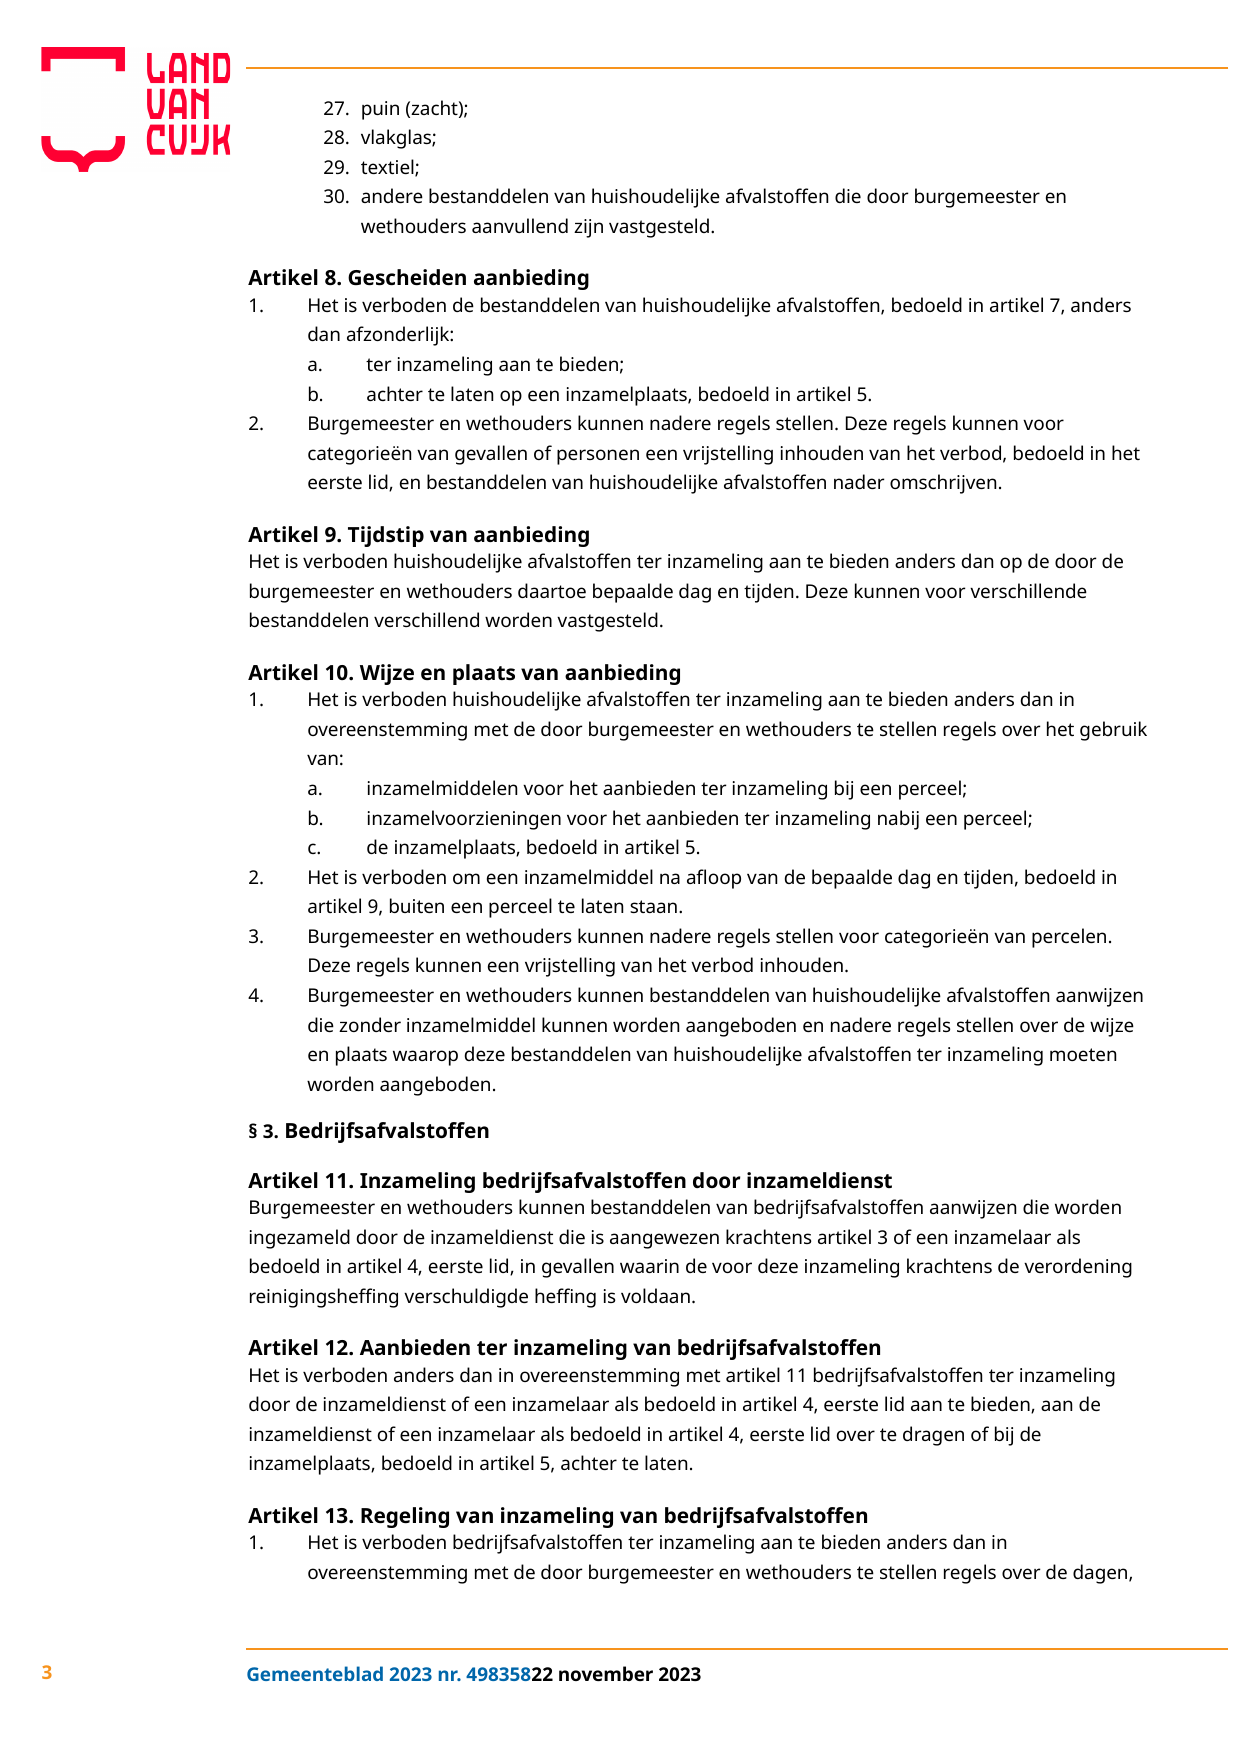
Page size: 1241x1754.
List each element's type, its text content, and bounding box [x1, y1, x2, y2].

list achter te laten op een inzamelplaats, bedoeld in artikel 5. [307, 381, 1152, 406]
list Burgemeester en wethouders kunnen nadere regels stellen voor categorieën van percelen. Deze regels kunnen een vrijstelling van het verbod inhouden. [248, 923, 1152, 978]
list textiel; [323, 154, 1152, 180]
text Artikel 13. Regeling van inzameling van bedrijfsafvalstoffen [248, 1501, 1152, 1529]
list de inzamelplaats, bedoeld in artikel 5. [307, 834, 1152, 860]
list Het is verboden de bestanddelen van huishoudelijke afvalstoffen, bedoeld in artikel 7, anders dan afzonderlijk: [248, 292, 1152, 347]
list Burgemeester en wethouders kunnen bestanddelen van huishoudelijke afvalstoffen aanwijzen die zonder inzamelmiddel kunnen worden aangeboden en nadere regels stellen over de wijze en plaats waarop deze bestanddelen van huishoudelijke afvalstoffen ter inzameling moeten worden aangeboden. [248, 982, 1152, 1097]
text Artikel 10. Wijze en plaats van aanbieding [248, 658, 1152, 686]
list andere bestanddelen van huishoudelijke afvalstoffen die door burgemeester en wethouders aanvullend zijn vastgesteld. [323, 183, 1152, 239]
text § 3. Bedrijfsafvalstoffen [248, 1117, 1152, 1145]
text Artikel 9. Tijdstip van aanbieding [248, 520, 1152, 548]
list vlakglas; [323, 124, 1152, 150]
text Het is verboden huishoudelijke afvalstoffen ter inzameling aan te bieden anders dan op de door de burgemeester en wethouders daartoe bepaalde dag en tijden. Deze kunnen voor verschillende bestanddelen verschillend worden vastgesteld. [248, 548, 1152, 633]
list inzamelmiddelen voor het aanbieden ter inzameling bij een perceel; [307, 775, 1152, 801]
text Artikel 8. Gescheiden aanbieding [248, 263, 1152, 292]
list Het is verboden huishoudelijke afvalstoffen ter inzameling aan te bieden anders dan in overeenstemming met de door burgemeester en wethouders te stellen regels over het gebruik van: [248, 686, 1152, 771]
list Het is verboden om een inzamelmiddel na afloop van de bepaalde dag en tijden, bedoeld in artikel 9, buiten een perceel te laten staan. [248, 864, 1152, 919]
text Artikel 12. Aanbieden ter inzameling van bedrijfsafvalstoffen [248, 1333, 1152, 1362]
list puin (zacht); [323, 95, 1152, 121]
list Burgemeester en wethouders kunnen nadere regels stellen. Deze regels kunnen voor categorieën van gevallen of personen een vrijstelling inhouden van het verbod, bedoeld in het eerste lid, en bestanddelen van huishoudelijke afvalstoffen nader omschrijven. [248, 410, 1152, 495]
list ter inzameling aan te bieden; [307, 351, 1152, 377]
text Artikel 11. Inzameling bedrijfsafvalstoffen door inzameldienst [248, 1166, 1152, 1194]
list Het is verboden bedrijfsafvalstoffen ter inzameling aan te bieden anders dan in overeenstemming met de door burgemeester en wethouders te stellen regels over de dagen, [248, 1529, 1152, 1585]
list inzamelvoorzieningen voor het aanbieden ter inzameling nabij een perceel; [307, 805, 1152, 830]
text Burgemeester en wethouders kunnen bestanddelen van bedrijfsafvalstoffen aanwijzen die worden ingezameld door de inzameldienst die is aangewezen krachtens artikel 3 of een inzamelaar als bedoeld in artikel 4, eerste lid, in gevallen waarin de voor deze inzameling krachtens de verordening reinigingsheffing verschuldigde heffing is voldaan. [248, 1194, 1152, 1309]
text Het is verboden anders dan in overeenstemming met artikel 11 bedrijfsafvalstoffen ter inzameling door de inzameldienst of een inzamelaar als bedoeld in artikel 4, eerste lid aan te bieden, aan de inzameldienst of een inzamelaar als bedoeld in artikel 4, eerste lid over te dragen of bij de inzamelplaats, bedoeld in artikel 5, achter te laten. [248, 1362, 1152, 1476]
picture [41, 47, 231, 172]
